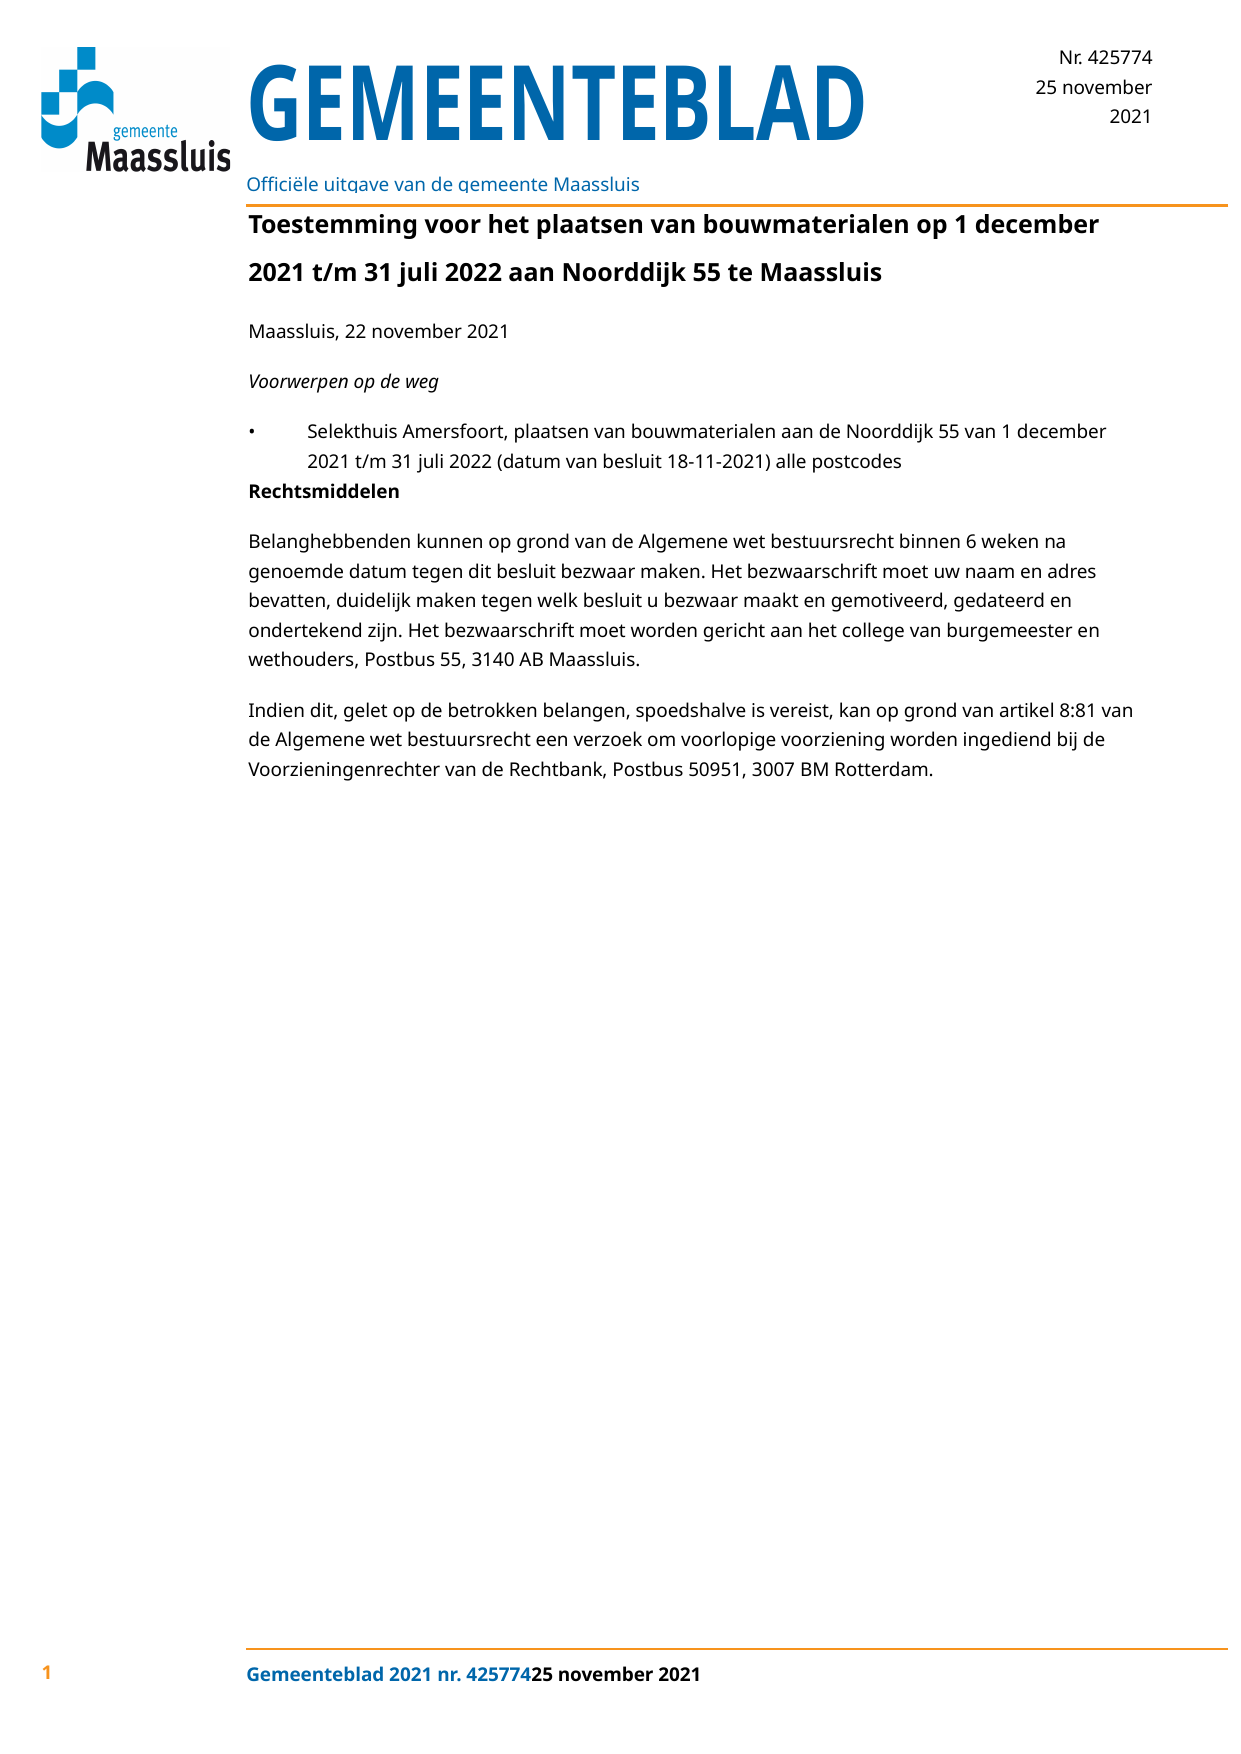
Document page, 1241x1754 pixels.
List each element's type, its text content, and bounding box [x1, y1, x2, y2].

text Maassluis, 22 november 2021 [248, 318, 1152, 344]
text Toestemming voor het plaatsen van bouwmaterialen op 1 december 2021 t/m 31 juli 2022 aan Noorddijk 55 te Maassluis [248, 207, 1152, 288]
text Belanghebbenden kunnen op grond van de Algemene wet bestuursrecht binnen 6 weken na genoemde datum tegen dit besluit bezwaar maken. Het bezwaarschrift moet uw naam en adres bevatten, duidelijk maken tegen welk besluit u bezwaar maakt en gemotiveerd, gedateerd en ondertekend zijn. Het bezwaarschrift moet worden gericht aan het college van burgemeester en wethouders, Postbus 55, 3140 AB Maassluis. [248, 528, 1152, 672]
text Voorwerpen op de weg [248, 368, 1152, 394]
picture [41, 47, 77, 92]
list Selekthuis Amersfoort, plaatsen van bouwmaterialen aan de Noorddijk 55 van 1 december 2021 t/m 31 juli 2022 (datum van besluit 18-11-2021) alle postcodes [248, 419, 1152, 474]
picture [41, 47, 231, 172]
text Indien dit, gelet op de betrokken belangen, spoedshalve is vereist, kan op grond van artikel 8:81 van de Algemene wet bestuursrecht een verzoek om voorlopige voorziening worden ingediend bij de Voorzieningenrechter van de Rechtbank, Postbus 50951, 3007 BM Rotterdam. [248, 697, 1152, 782]
text Rechtsmiddelen [248, 478, 1152, 504]
